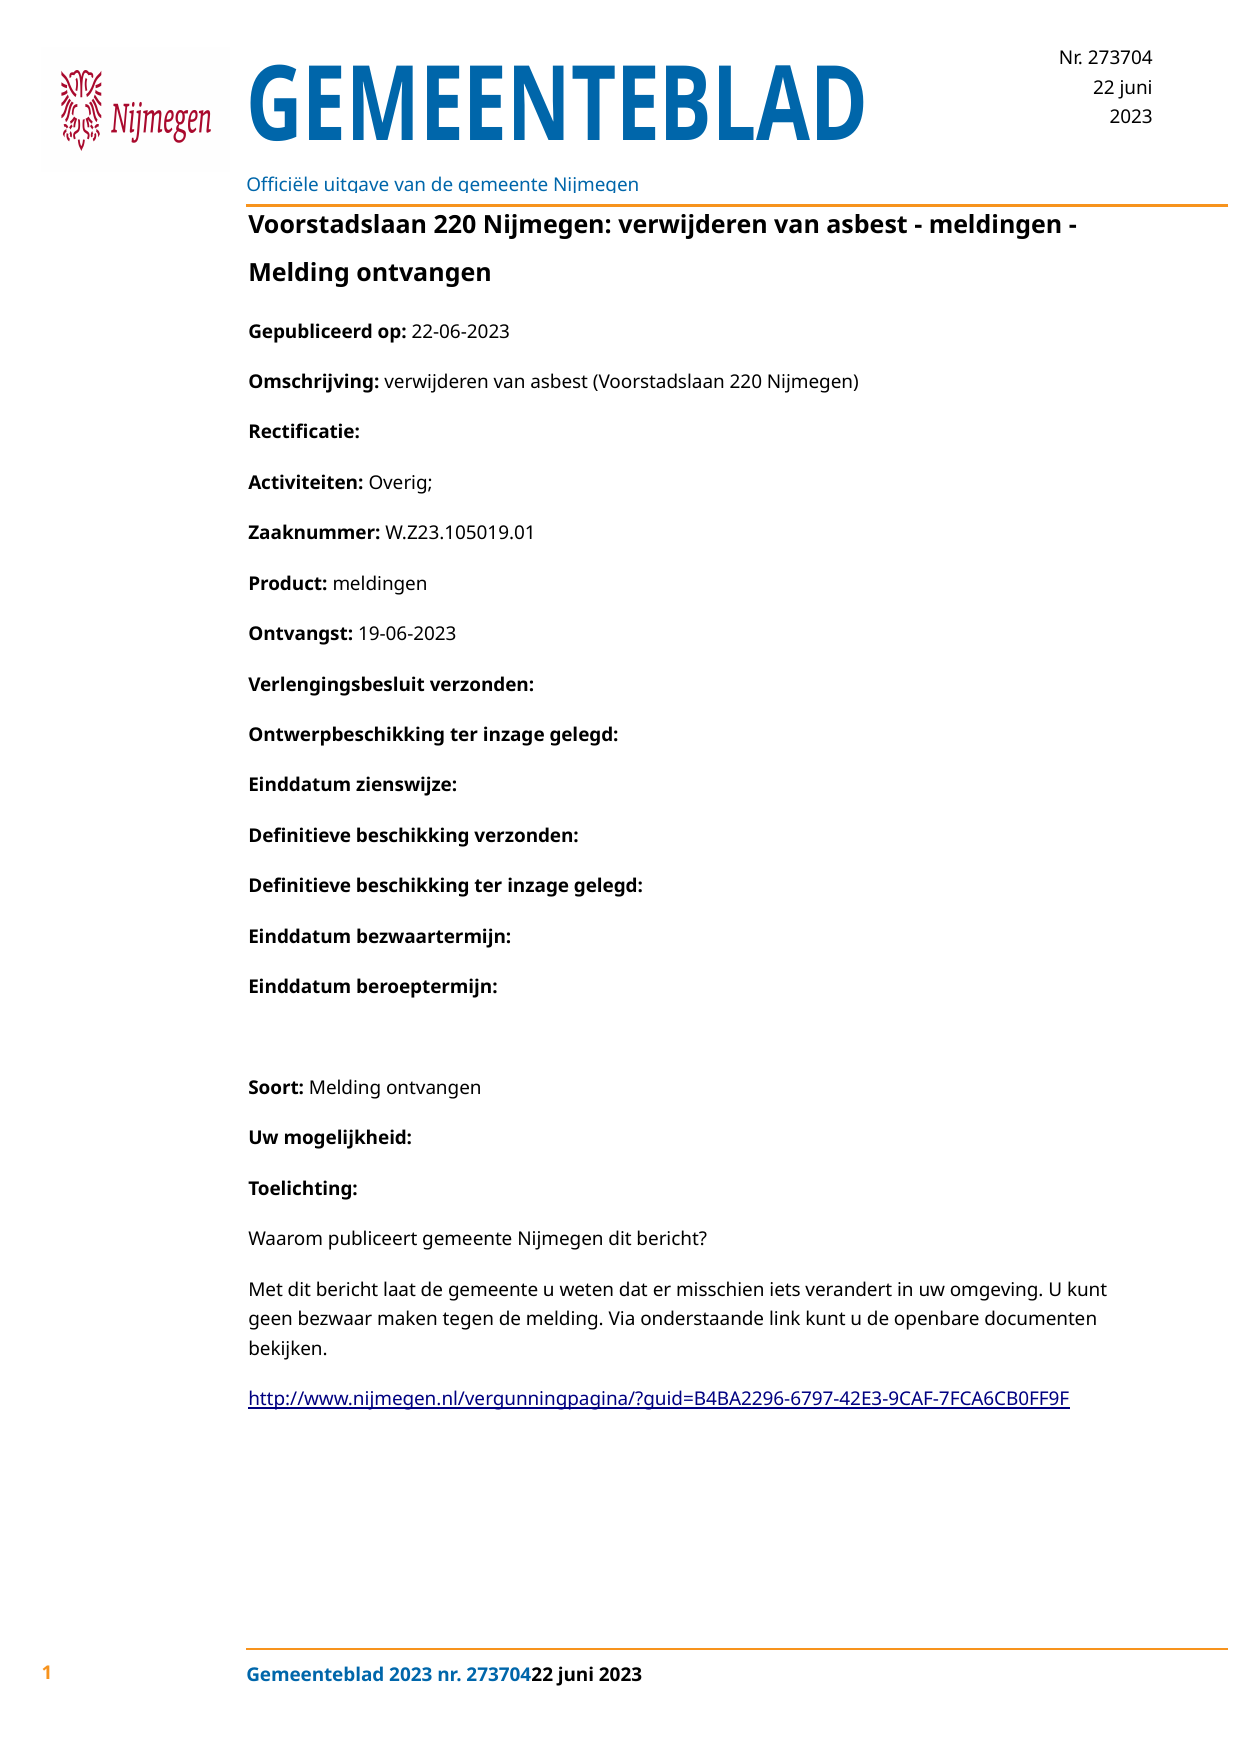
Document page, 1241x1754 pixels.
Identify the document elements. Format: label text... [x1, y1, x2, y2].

text Verlengingsbesluit verzonden: [248, 671, 1152, 697]
text Gepubliceerd op: 22-06-2023 [248, 318, 1152, 344]
text Voorstadslaan 220 Nijmegen: verwijderen van asbest - meldingen - Melding ontvangen [248, 207, 1152, 288]
text Soort: Melding ontvangen [248, 1074, 1152, 1100]
text http://www.nijmegen.nl/vergunningpagina/?guid=B4BA2296-6797-42E3-9CAF-7FCA6CB0FF9F [248, 1385, 1152, 1411]
text Einddatum bezwaartermijn: [248, 923, 1152, 949]
text Einddatum beroeptermijn: [248, 973, 1152, 999]
text Definitieve beschikking verzonden: [248, 822, 1152, 848]
text Omschrijving: verwijderen van asbest (Voorstadslaan 220 Nijmegen) [248, 368, 1152, 394]
text Einddatum zienswijze: [248, 772, 1152, 797]
text Toelichting: [248, 1175, 1152, 1201]
text Ontwerpbeschikking ter inzage gelegd: [248, 721, 1152, 747]
text Definitieve beschikking ter inzage gelegd: [248, 872, 1152, 898]
text Uw mogelijkheid: [248, 1124, 1152, 1150]
text Zaaknummer: W.Z23.105019.01 [248, 519, 1152, 545]
text Ontvangst: 19-06-2023 [248, 620, 1152, 646]
picture [41, 47, 231, 172]
text Product: meldingen [248, 570, 1152, 596]
text Activiteiten: Overig; [248, 469, 1152, 495]
text Waarom publiceert gemeente Nijmegen dit bericht? [248, 1225, 1152, 1251]
text Rectificatie: [248, 419, 1152, 444]
text Met dit bericht laat de gemeente u weten dat er misschien iets verandert in uw omgeving. U kunt geen bezwaar maken tegen de melding. Via onderstaande link kunt u de openbare documenten bekijken. [248, 1276, 1152, 1361]
